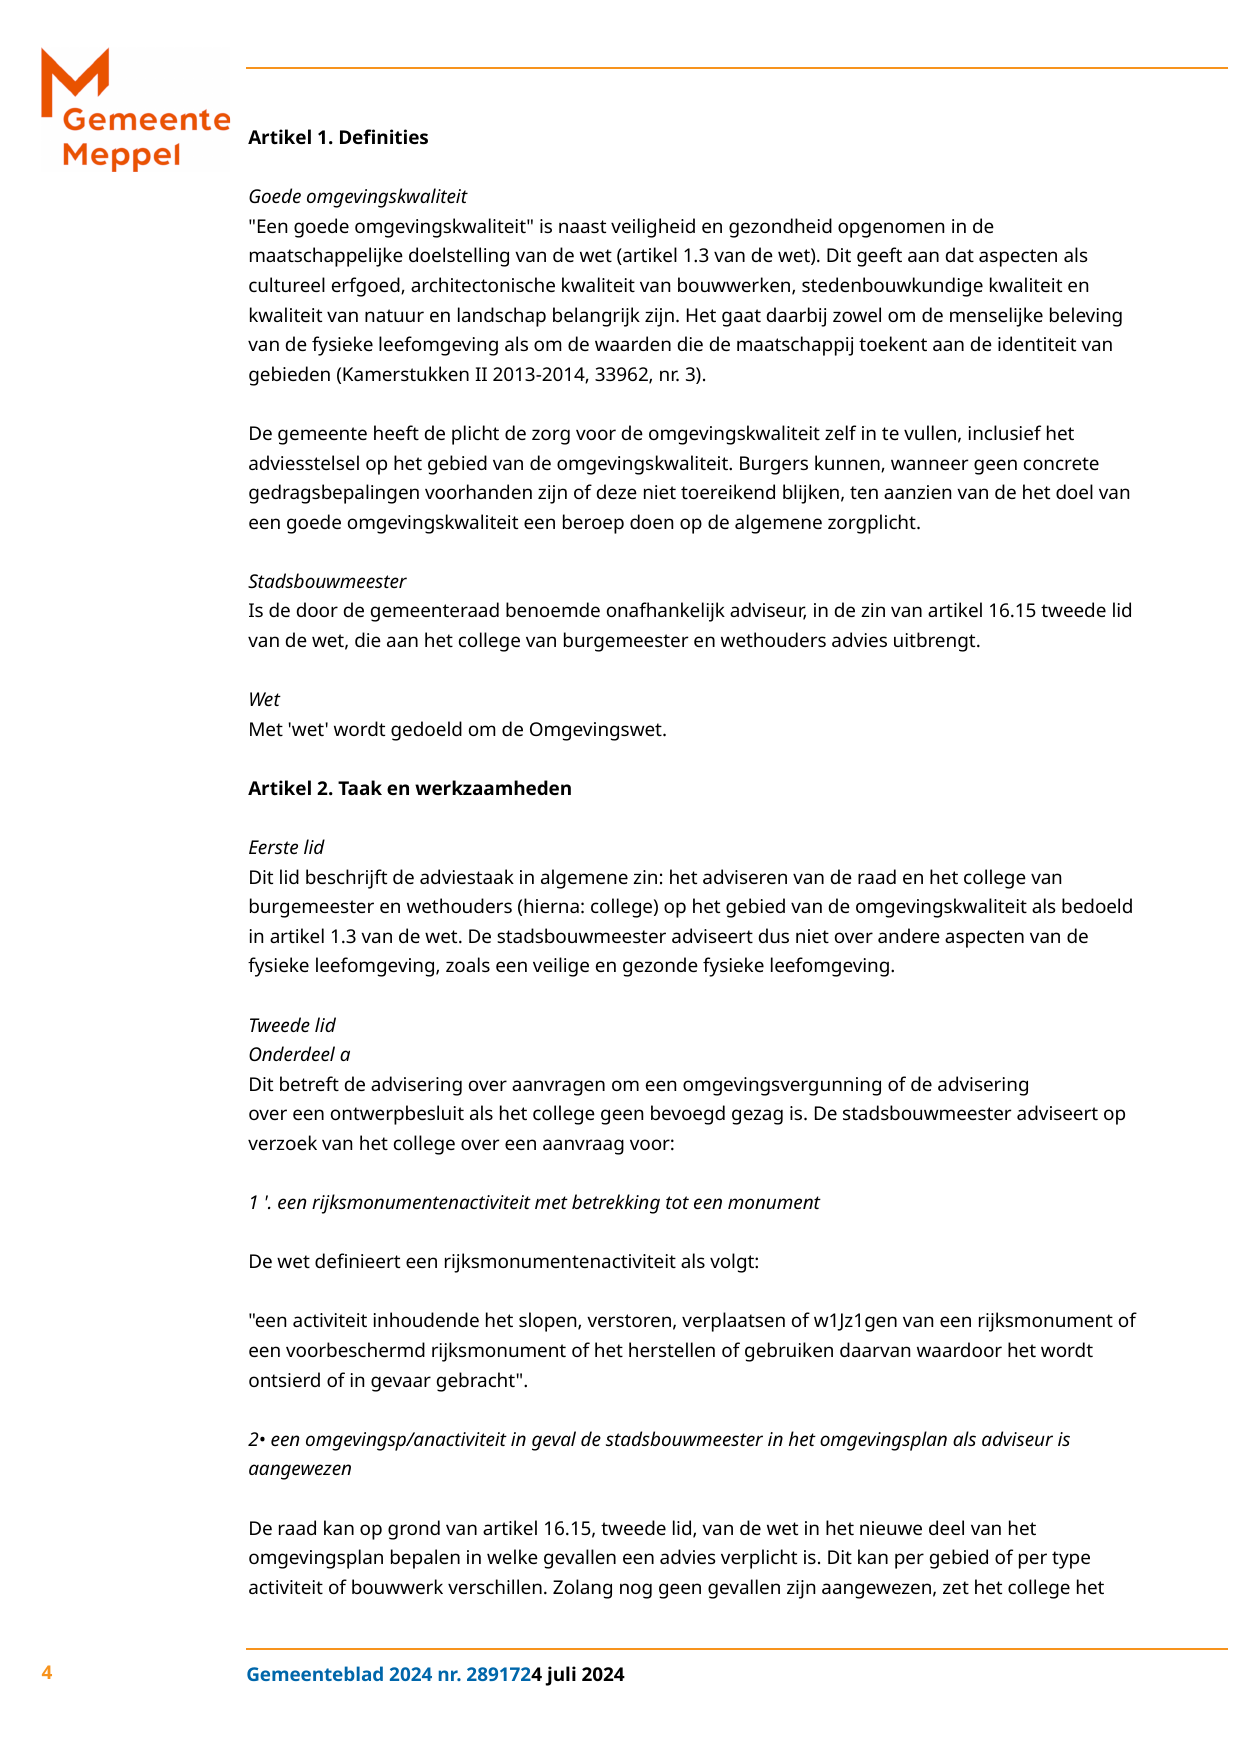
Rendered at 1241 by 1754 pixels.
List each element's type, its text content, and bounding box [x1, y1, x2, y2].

text Dit lid beschrijft de adviestaak in algemene zin: het adviseren van de raad en het college van burgemeester en wethouders (hierna: college) op het gebied van de omgevingskwaliteit als bedoeld in artikel 1.3 van de wet. De stadsbouwmeester adviseert dus niet over andere aspecten van de fysieke leefomgeving, zoals een veilige en gezonde fysieke leefomgeving. [248, 864, 1152, 978]
text Dit betreft de advisering over aanvragen om een omgevingsvergunning of de advisering [248, 1071, 1152, 1097]
text De wet definieert een rijksmonumentenactiviteit als volgt: [248, 1248, 1152, 1274]
text Stadsbouwmeester [248, 568, 1152, 594]
text De gemeente heeft de plicht de zorg voor de omgevingskwaliteit zelf in te vullen, inclusief het adviesstelsel op het gebied van de omgevingskwaliteit. Burgers kunnen, wanneer geen concrete gedragsbepalingen voorhanden zijn of deze niet toereikend blijken, ten aanzien van de het doel van een goede omgevingskwaliteit een beroep doen op de algemene zorgplicht. [248, 420, 1152, 535]
text Is de door de gemeenteraad benoemde onafhankelijk adviseur, in de zin van artikel 16.15 tweede lid van de wet, die aan het college van burgemeester en wethouders advies uitbrengt. [248, 598, 1152, 653]
text "Een goede omgevingskwaliteit" is naast veiligheid en gezondheid opgenomen in de maatschappelijke doelstelling van de wet (artikel 1.3 van de wet). Dit geeft aan dat aspecten als cultureel erfgoed, architectonische kwaliteit van bouwwerken, stedenbouwkundige kwaliteit en kwaliteit van natuur en landschap belangrijk zijn. Het gaat daarbij zowel om de menselijke beleving van de fysieke leefomgeving als om de waarden die de maatschappij toekent aan de identiteit van gebieden (Kamerstukken II 2013-2014, 33962, nr. 3). [248, 213, 1152, 387]
text Onderdeel a [248, 1041, 1152, 1067]
text Artikel 1. Definities [248, 124, 1152, 150]
text Eerste lid [248, 834, 1152, 860]
text Wet [248, 686, 1152, 712]
picture [41, 47, 231, 172]
text "een activiteit inhoudende het slopen, verstoren, verplaatsen of w1Jz1gen van een rijksmonument of een voorbeschermd rijksmonument of het herstellen of gebruiken daarvan waardoor het wordt ontsierd of in gevaar gebracht". [248, 1308, 1152, 1393]
text Tweede lid [248, 1012, 1152, 1038]
text Met 'wet' wordt gedoeld om de Omgevingswet. [248, 716, 1152, 742]
text 1 '. een rijksmonumentenactiviteit met betrekking tot een monument [248, 1189, 1152, 1215]
text over een ontwerpbesluit als het college geen bevoegd gezag is. De stadsbouwmeester adviseert op verzoek van het college over een aanvraag voor: [248, 1101, 1152, 1156]
text Goede omgevingskwaliteit [248, 183, 1152, 209]
text De raad kan op grond van artikel 16.15, tweede lid, van de wet in het nieuwe deel van het omgevingsplan bepalen in welke gevallen een advies verplicht is. Dit kan per gebied of per type activiteit of bouwwerk verschillen. Zolang nog geen gevallen zijn aangewezen, zet het college het [248, 1515, 1152, 1600]
text Artikel 2. Taak en werkzaamheden [248, 775, 1152, 801]
text 2• een omgevingsp/anactiviteit in geval de stadsbouwmeester in het omgevingsplan als adviseur is aangewezen [248, 1426, 1152, 1481]
